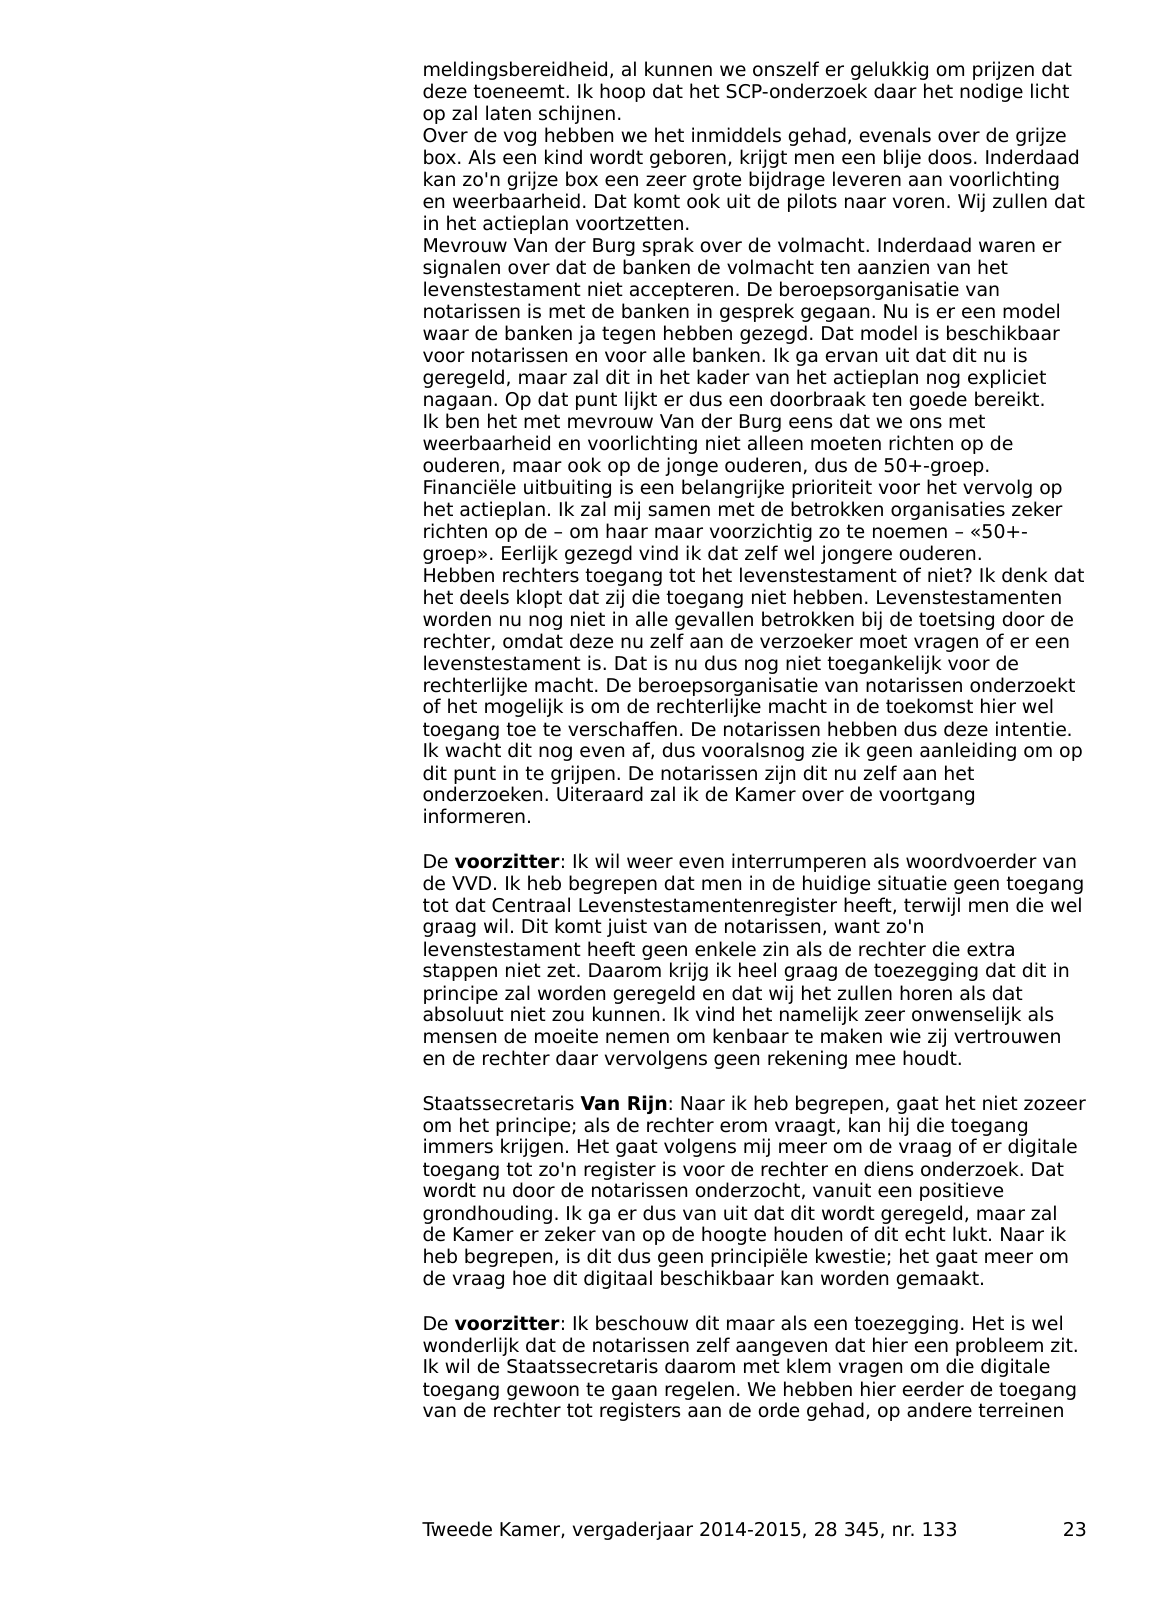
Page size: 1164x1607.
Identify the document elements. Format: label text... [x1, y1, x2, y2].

text Hebben rechters toegang tot het levenstestament of niet? Ik denk dat het deels klopt dat zij die toegang niet hebben. Levenstestamenten worden nu nog niet in alle gevallen betrokken bij de toetsing door de rechter, omdat deze nu zelf aan de verzoeker moet vragen of er een levenstestament is. Dat is nu dus nog niet toegankelijk voor de rechterlijke macht. De beroepsorganisatie van notarissen onderzoekt of het mogelijk is om de rechterlijke macht in de toekomst hier wel toegang toe te verschaffen. De notarissen hebben dus deze intentie. Ik wacht dit nog even af, dus vooralsnog zie ik geen aanleiding om op dit punt in te grijpen. De notarissen zijn dit nu zelf aan het onderzoeken. Uiteraard zal ik de Kamer over de voortgang informeren. [422, 564, 1087, 828]
text De voorzitter: Ik wil weer even interrumperen als woordvoerder van de VVD. Ik heb begrepen dat men in de huidige situatie geen toegang tot dat Centraal Levenstestamentenregister heeft, terwijl men die wel graag wil. Dit komt juist van de notarissen, want zo'n levenstestament heeft geen enkele zin als de rechter die extra stappen niet zet. Daarom krijg ik heel graag de toezegging dat dit in principe zal worden geregeld en dat wij het zullen horen als dat absoluut niet zou kunnen. Ik vind het namelijk zeer onwenselijk als mensen de moeite nemen om kenbaar te maken wie zij vertrouwen en de rechter daar vervolgens geen rekening mee houdt. [422, 851, 1087, 1070]
text Staatssecretaris Van Rijn: Naar ik heb begrepen, gaat het niet zozeer om het principe; als de rechter erom vraagt, kan hij die toegang immers krijgen. Het gaat volgens mij meer om de vraag of er digitale toegang tot zo'n register is voor de rechter en diens onderzoek. Dat wordt nu door de notarissen onderzocht, vanuit een positieve grondhouding. Ik ga er dus van uit dat dit wordt geregeld, maar zal de Kamer er zeker van op de hoogte houden of dit echt lukt. Naar ik heb begrepen, is dit dus geen principiële kwestie; het gaat meer om de vraag hoe dit digitaal beschikbaar kan worden gemaakt. [422, 1092, 1087, 1290]
text Ik ben het met mevrouw Van der Burg eens dat we ons met weerbaarheid en voorlichting niet alleen moeten richten op de ouderen, maar ook op de jonge ouderen, dus de 50+-groep. Financiële uitbuiting is een belangrijke prioriteit voor het vervolg op het actieplan. Ik zal mij samen met de betrokken organisaties zeker richten op de – om haar maar voorzichtig zo te noemen – «50+-groep». Eerlijk gezegd vind ik dat zelf wel jongere ouderen. [422, 411, 1087, 564]
text meldingsbereidheid, al kunnen we onszelf er gelukkig om prijzen dat deze toeneemt. Ik hoop dat het SCP-onderzoek daar het nodige licht op zal laten schijnen. [422, 59, 1087, 125]
text Mevrouw Van der Burg sprak over de volmacht. Inderdaad waren er signalen over dat de banken de volmacht ten aanzien van het levenstestament niet accepteren. De beroepsorganisatie van notarissen is met de banken in gesprek gegaan. Nu is er een model waar de banken ja tegen hebben gezegd. Dat model is beschikbaar voor notarissen en voor alle banken. Ik ga ervan uit dat dit nu is geregeld, maar zal dit in het kader van het actieplan nog expliciet nagaan. Op dat punt lijkt er dus een doorbraak ten goede bereikt. [422, 235, 1087, 411]
text Over de vog hebben we het inmiddels gehad, evenals over de grijze box. Als een kind wordt geboren, krijgt men een blije doos. Inderdaad kan zo'n grijze box een zeer grote bijdrage leveren aan voorlichting en weerbaarheid. Dat komt ook uit de pilots naar voren. Wij zullen dat in het actieplan voortzetten. [422, 125, 1087, 235]
text De voorzitter: Ik beschouw dit maar als een toezegging. Het is wel wonderlijk dat de notarissen zelf aangeven dat hier een probleem zit. Ik wil de Staatssecretaris daarom met klem vragen om die digitale toegang gewoon te gaan regelen. We hebben hier eerder de toegang van de rechter tot registers aan de orde gehad, op andere terreinen [422, 1312, 1087, 1422]
